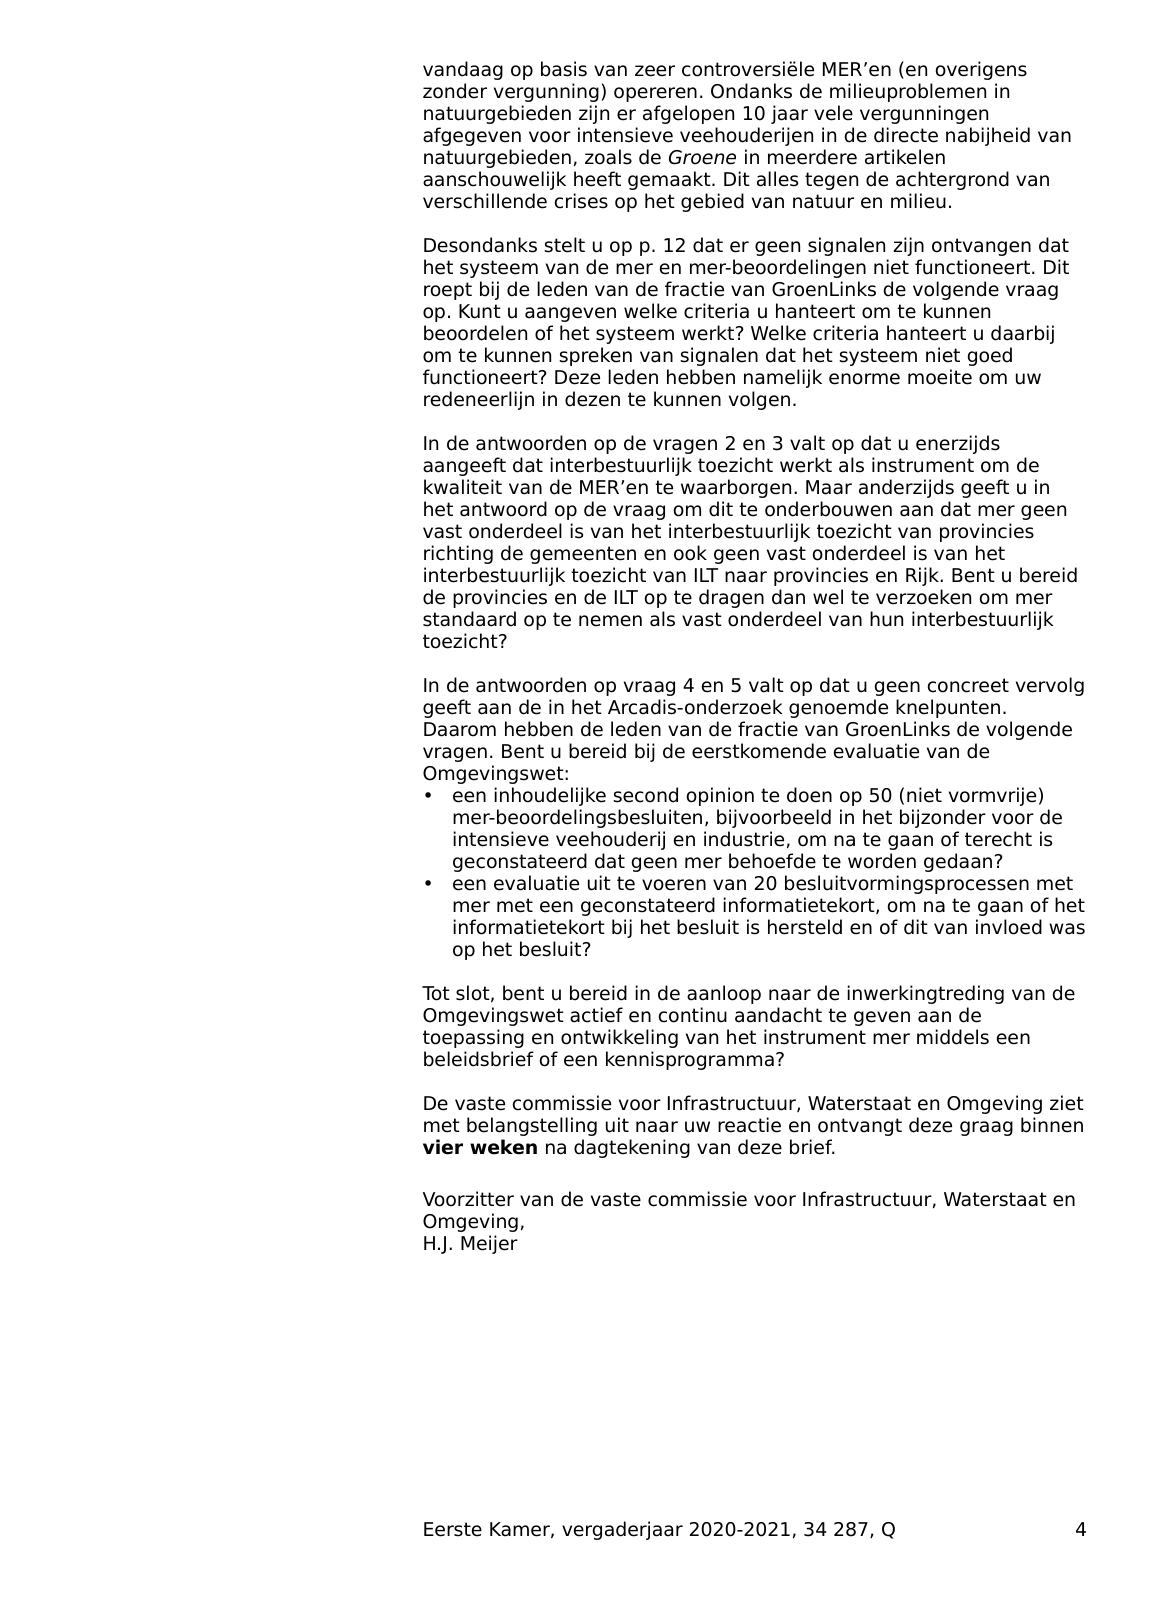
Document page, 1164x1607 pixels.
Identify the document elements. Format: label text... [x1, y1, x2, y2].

text • een evaluatie uit te voeren van 20 besluitvormingsprocessen met mer met een geconstateerd informatietekort, om na te gaan of het informatietekort bij het besluit is hersteld en of dit van invloed was op het besluit? [422, 873, 1087, 961]
text Voorzitter van de vaste commissie voor Infrastructuur, Waterstaat en Omgeving, H.J. Meijer [422, 1189, 1087, 1255]
text vandaag op basis van zeer controversiële MER’en (en overigens zonder vergunning) opereren. Ondanks de milieuproblemen in natuurgebieden zijn er afgelopen 10 jaar vele vergunningen afgegeven voor intensieve veehouderijen in de directe nabijheid van natuurgebieden, zoals de Groene in meerdere artikelen aanschouwelijk heeft gemaakt. Dit alles tegen de achtergrond van verschillende crises op het gebied van natuur en milieu. [422, 59, 1087, 213]
text • een inhoudelijke second opinion te doen op 50 (niet vormvrije) mer-beoordelingsbesluiten, bijvoorbeeld in het bijzonder voor de intensieve veehouderij en industrie, om na te gaan of terecht is geconstateerd dat geen mer behoefde te worden gedaan? [422, 785, 1087, 873]
text In de antwoorden op vraag 4 en 5 valt op dat u geen concreet vervolg geeft aan de in het Arcadis-onderzoek genoemde knelpunten. Daarom hebben de leden van de fractie van GroenLinks de volgende vragen. Bent u bereid bij de eerstkomende evaluatie van de Omgevingswet: [422, 675, 1087, 785]
text De vaste commissie voor Infrastructuur, Waterstaat en Omgeving ziet met belangstelling uit naar uw reactie en ontvangt deze graag binnen vier weken na dagtekening van deze brief. [422, 1093, 1087, 1159]
text Tot slot, bent u bereid in de aanloop naar de inwerkingtreding van de Omgevingswet actief en continu aandacht te geven aan de toepassing en ontwikkeling van het instrument mer middels een beleidsbrief of een kennisprogramma? [422, 983, 1087, 1071]
text In de antwoorden op de vragen 2 en 3 valt op dat u enerzijds aangeeft dat interbestuurlijk toezicht werkt als instrument om de kwaliteit van de MER’en te waarborgen. Maar anderzijds geeft u in het antwoord op de vraag om dit te onderbouwen aan dat mer geen vast onderdeel is van het interbestuurlijk toezicht van provincies richting de gemeenten en ook geen vast onderdeel is van het interbestuurlijk toezicht van ILT naar provincies en Rijk. Bent u bereid de provincies en de ILT op te dragen dan wel te verzoeken om mer standaard op te nemen als vast onderdeel van hun interbestuurlijk toezicht? [422, 433, 1087, 653]
text Desondanks stelt u op p. 12 dat er geen signalen zijn ontvangen dat het systeem van de mer en mer-beoordelingen niet functioneert. Dit roept bij de leden van de fractie van GroenLinks de volgende vraag op. Kunt u aangeven welke criteria u hanteert om te kunnen beoordelen of het systeem werkt? Welke criteria hanteert u daarbij om te kunnen spreken van signalen dat het systeem niet goed functioneert? Deze leden hebben namelijk enorme moeite om uw redeneerlijn in dezen te kunnen volgen. [422, 235, 1087, 411]
